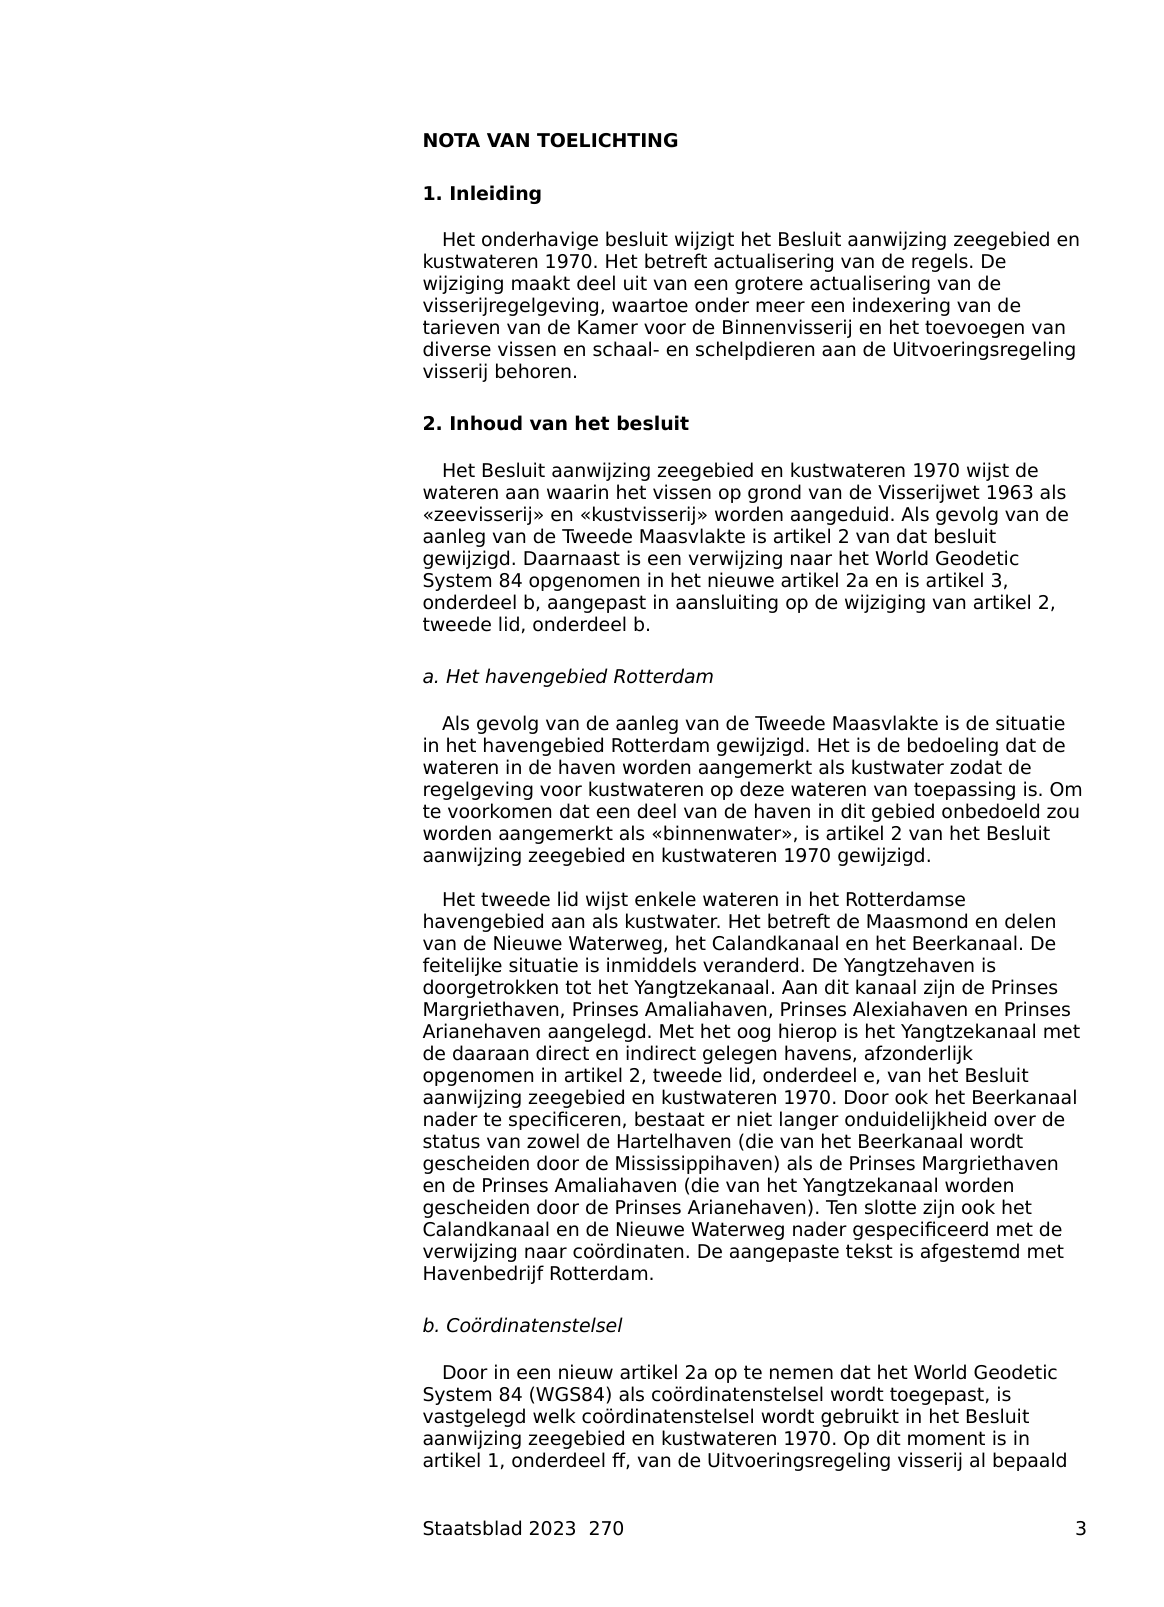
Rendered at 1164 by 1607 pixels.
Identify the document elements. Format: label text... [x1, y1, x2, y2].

subtitle 2. Inhoud van het besluit [422, 413, 1087, 435]
text Als gevolg van de aanleg van de Tweede Maasvlakte is de situatie in het havengebied Rotterdam gewijzigd. Het is de bedoeling dat de wateren in de haven worden aangemerkt als kustwater zodat de regelgeving voor kustwateren op deze wateren van toepassing is. Om te voorkomen dat een deel van de haven in dit gebied onbedoeld zou worden aangemerkt als «binnenwater», is artikel 2 van het Besluit aanwijzing zeegebied en kustwateren 1970 gewijzigd. [422, 713, 1087, 867]
text Het onderhavige besluit wijzigt het Besluit aanwijzing zeegebied en kustwateren 1970. Het betreft actualisering van de regels. De wijziging maakt deel uit van een grotere actualisering van de visserijregelgeving, waartoe onder meer een indexering van de tarieven van de Kamer voor de Binnenvisserij en het toevoegen van diverse vissen en schaal- en schelpdieren aan de Uitvoeringsregeling visserij behoren. [422, 229, 1087, 383]
text Het tweede lid wijst enkele wateren in het Rotterdamse havengebied aan als kustwater. Het betreft de Maasmond en delen van de Nieuwe Waterweg, het Calandkanaal en het Beerkanaal. De feitelijke situatie is inmiddels veranderd. De Yangtzehaven is doorgetrokken tot het Yangtzekanaal. Aan dit kanaal zijn de Prinses Margriethaven, Prinses Amaliahaven, Prinses Alexiahaven en Prinses Arianehaven aangelegd. Met het oog hierop is het Yangtzekanaal met de daaraan direct en indirect gelegen havens, afzonderlijk opgenomen in artikel 2, tweede lid, onderdeel e, van het Besluit aanwijzing zeegebied en kustwateren 1970. Door ook het Beerkanaal nader te specificeren, bestaat er niet langer onduidelijkheid over de status van zowel de Hartelhaven (die van het Beerkanaal wordt gescheiden door de Mississippihaven) als de Prinses Margriethaven en de Prinses Amaliahaven (die van het Yangtzekanaal worden gescheiden door de Prinses Arianehaven). Ten slotte zijn ook het Calandkanaal en de Nieuwe Waterweg nader gespecificeerd met de verwijzing naar coördinaten. De aangepaste tekst is afgestemd met Havenbedrijf Rotterdam. [422, 889, 1087, 1285]
text Het Besluit aanwijzing zeegebied en kustwateren 1970 wijst de wateren aan waarin het vissen op grond van de Visserijwet 1963 als «zeevisserij» en «kustvisserij» worden aangeduid. Als gevolg van de aanleg van de Tweede Maasvlakte is artikel 2 van dat besluit gewijzigd. Daarnaast is een verwijzing naar het World Geodetic System 84 opgenomen in het nieuwe artikel 2a en is artikel 3, onderdeel b, aangepast in aansluiting op de wijziging van artikel 2, tweede lid, onderdeel b. [422, 460, 1087, 636]
text Door in een nieuw artikel 2a op te nemen dat het World Geodetic System 84 (WGS84) als coördinatenstelsel wordt toegepast, is vastgelegd welk coördinatenstelsel wordt gebruikt in het Besluit aanwijzing zeegebied en kustwateren 1970. Op dit moment is in artikel 1, onderdeel ff, van de Uitvoeringsregeling visserij al bepaald [422, 1362, 1087, 1472]
subtitle NOTA VAN TOELICHTING [422, 130, 1087, 152]
subtitle 1. Inleiding [422, 182, 1087, 204]
subtitle b. Coördinatenstelsel [422, 1315, 1087, 1337]
subtitle a. Het havengebied Rotterdam [422, 666, 1087, 688]
